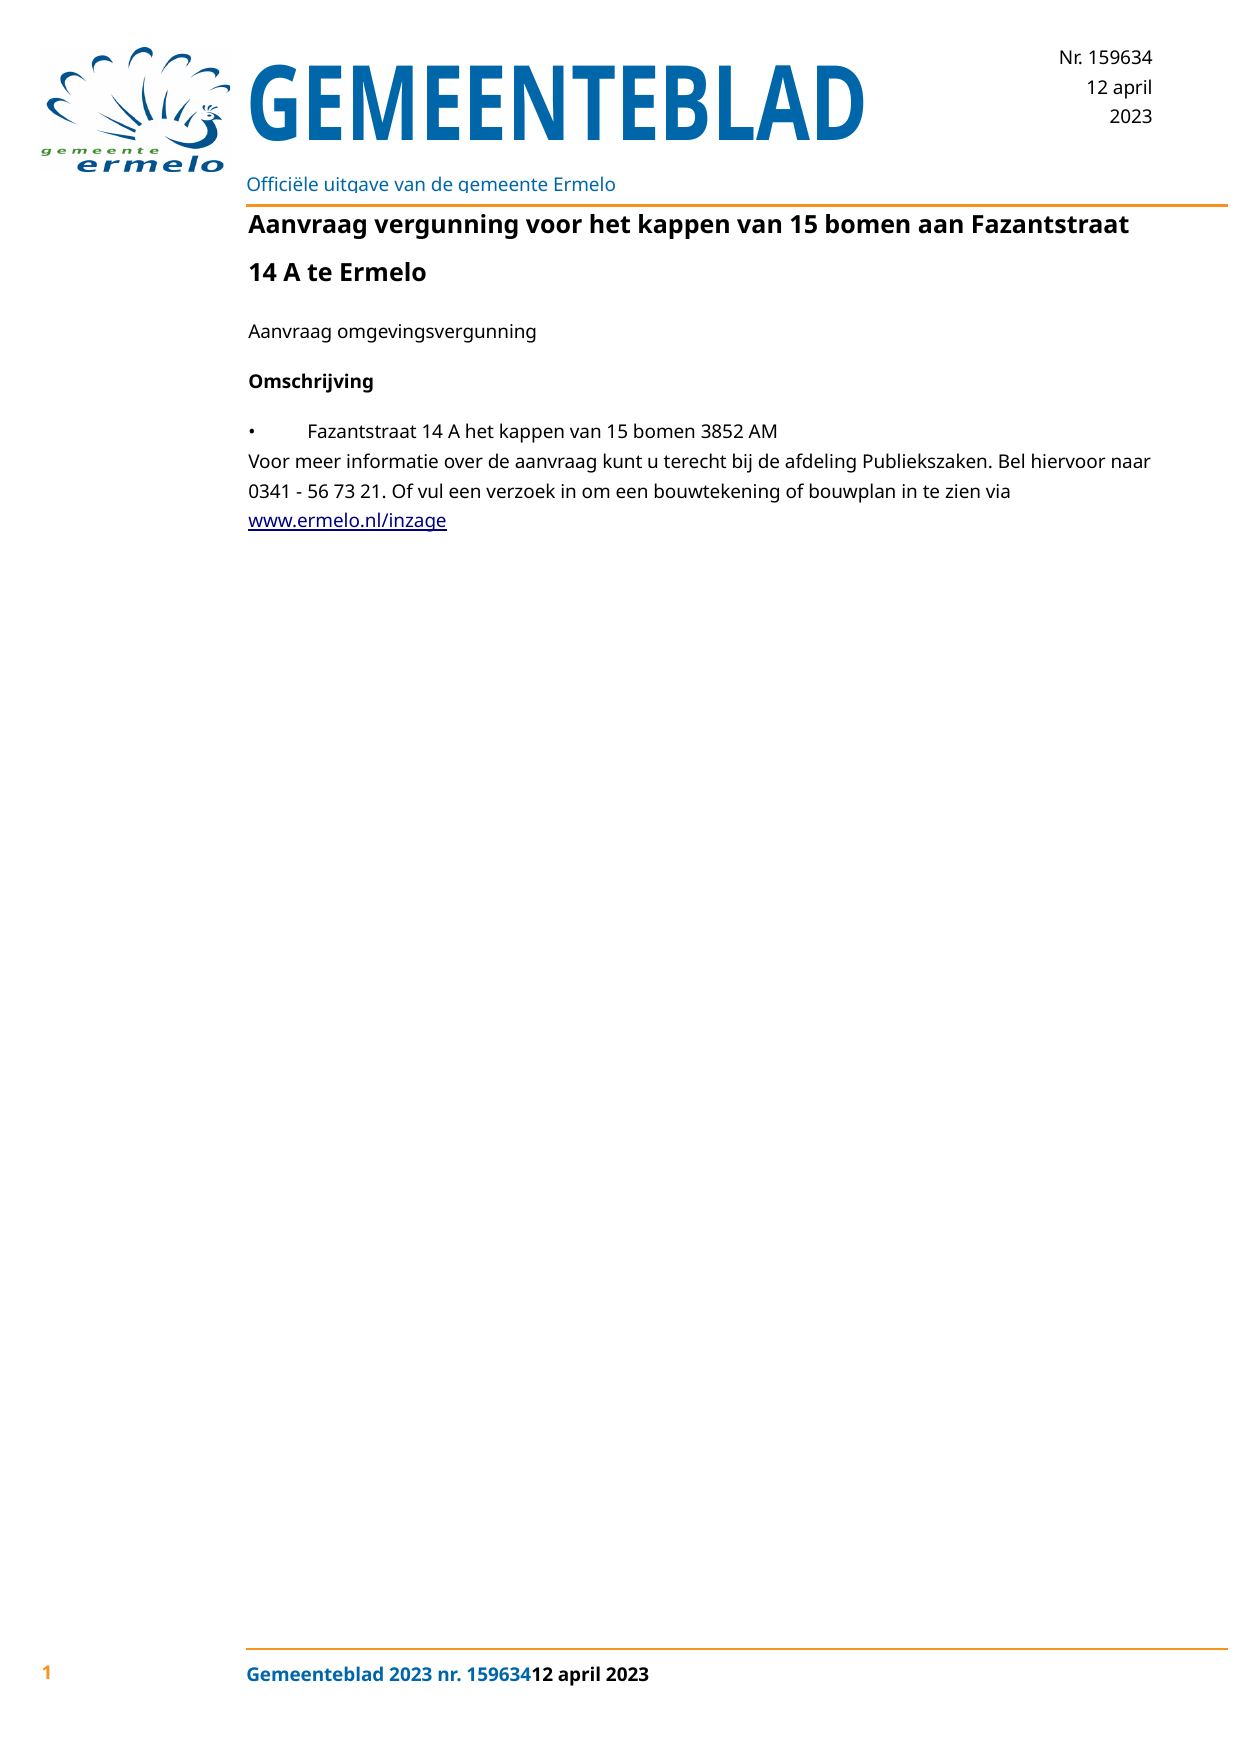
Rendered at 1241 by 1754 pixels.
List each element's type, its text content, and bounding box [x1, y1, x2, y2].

text Omschrijving [248, 368, 1152, 394]
picture [41, 47, 231, 172]
list Fazantstraat 14 A het kappen van 15 bomen 3852 AM [248, 419, 1152, 444]
text Aanvraag omgevingsvergunning [248, 318, 1152, 344]
text Voor meer informatie over de aanvraag kunt u terecht bij de afdeling Publiekszaken. Bel hiervoor naar 0341 - 56 73 21. Of vul een verzoek in om een bouwtekening of bouwplan in te zien via www.ermelo.nl/inzage [248, 448, 1152, 533]
text Aanvraag vergunning voor het kappen van 15 bomen aan Fazantstraat 14 A te Ermelo [248, 207, 1152, 288]
